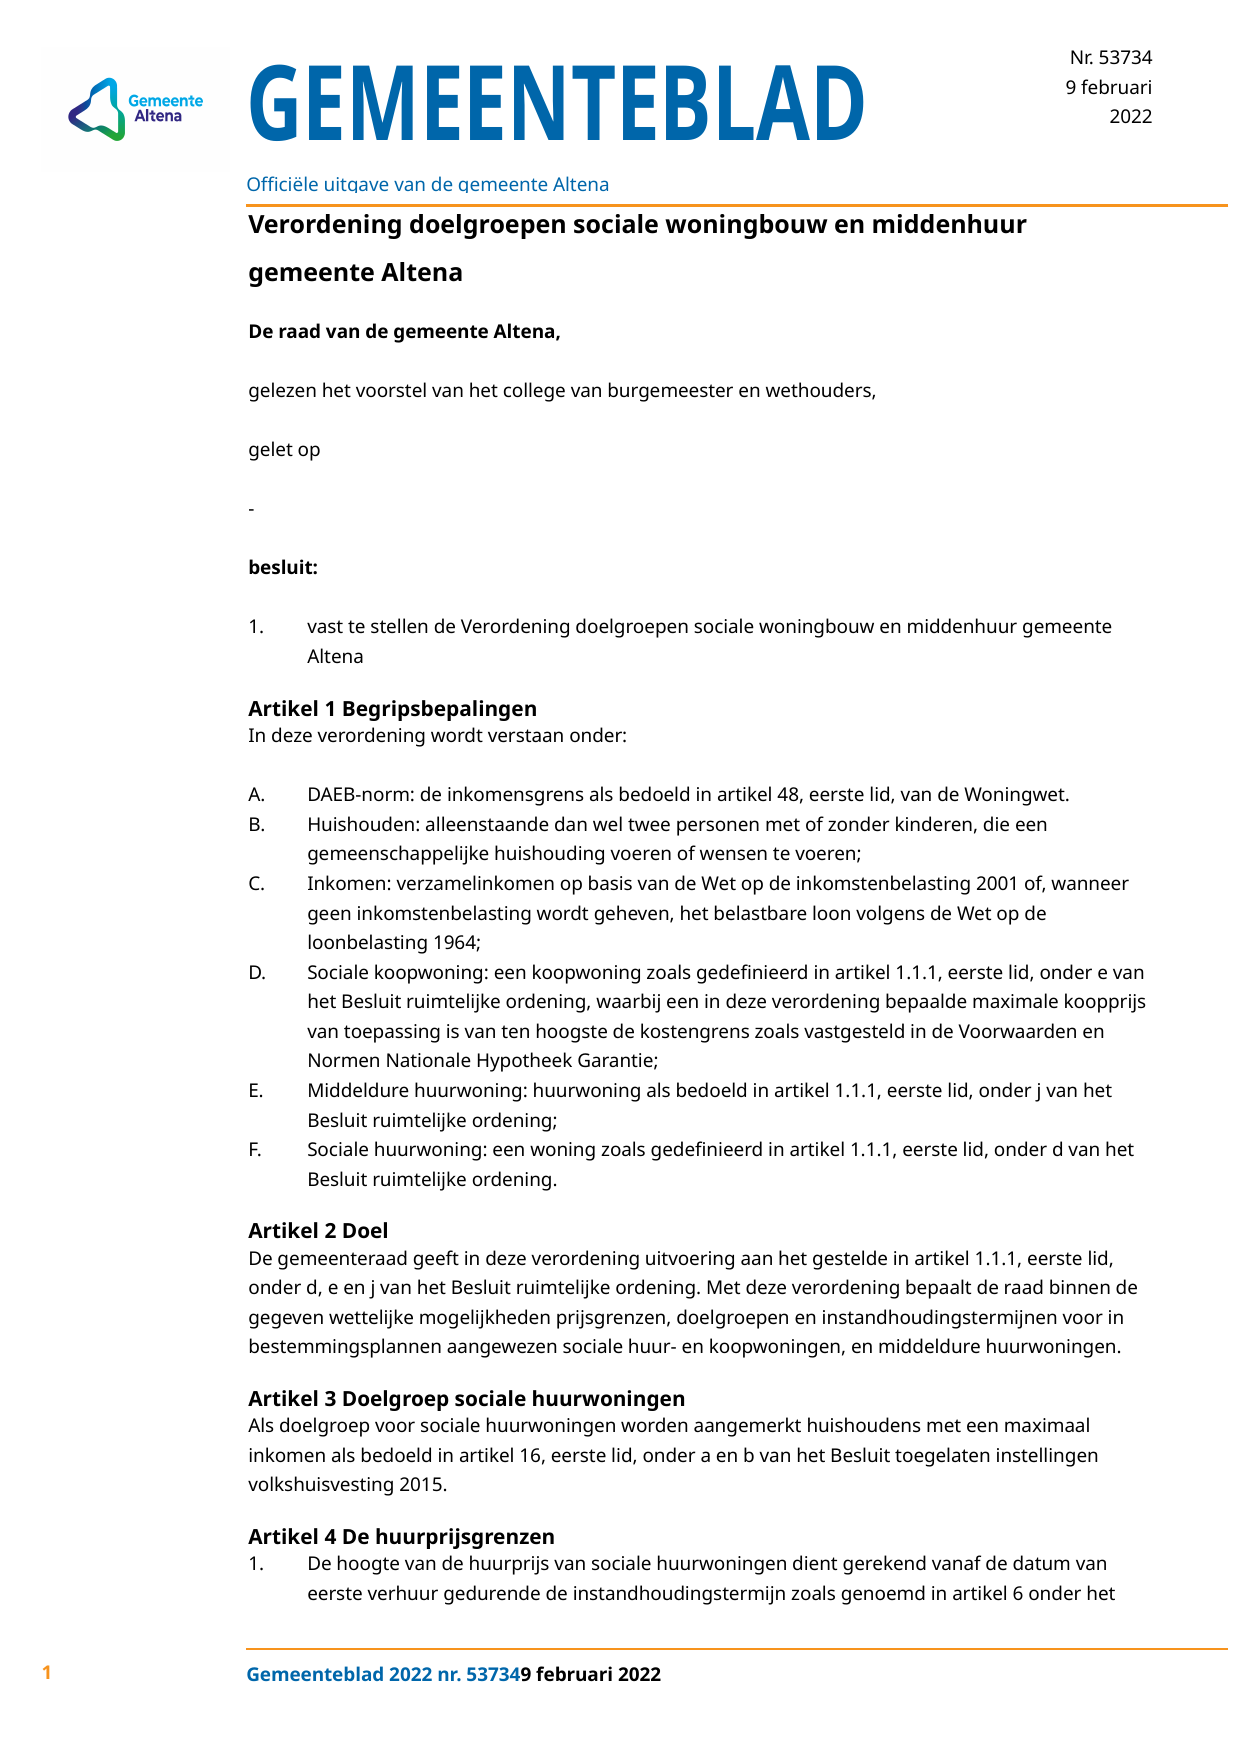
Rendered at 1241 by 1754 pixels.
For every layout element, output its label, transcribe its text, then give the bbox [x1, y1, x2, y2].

list Sociale koopwoning: een koopwoning zoals gedefinieerd in artikel 1.1.1, eerste lid, onder e van het Besluit ruimtelijke ordening, waarbij een in deze verordening bepaalde maximale koopprijs van toepassing is van ten hoogste de kostengrens zoals vastgesteld in de Voorwaarden en Normen Nationale Hypotheek Garantie; [248, 959, 1152, 1073]
list Sociale huurwoning: een woning zoals gedefinieerd in artikel 1.1.1, eerste lid, onder d van het Besluit ruimtelijke ordening. [248, 1136, 1152, 1192]
text Artikel 2 Doel [248, 1216, 1152, 1245]
text Artikel 3 Doelgroep sociale huurwoningen [248, 1384, 1152, 1412]
text - [248, 495, 1152, 521]
list vast te stellen de Verordening doelgroepen sociale woningbouw en middenhuur gemeente Altena [248, 614, 1152, 669]
text In deze verordening wordt verstaan onder: [248, 722, 1152, 748]
text De gemeenteraad geeft in deze verordening uitvoering aan het gestelde in artikel 1.1.1, eerste lid, onder d, e en j van het Besluit ruimtelijke ordening. Met deze verordening bepaalt de raad binnen de gegeven wettelijke mogelijkheden prijsgrenzen, doelgroepen en instandhoudingstermijnen voor in bestemmingsplannen aangewezen sociale huur- en koopwoningen, en middeldure huurwoningen. [248, 1245, 1152, 1359]
text gelezen het voorstel van het college van burgemeester en wethouders, [248, 377, 1152, 403]
text Artikel 1 Begripsbepalingen [248, 694, 1152, 722]
text besluit: [248, 554, 1152, 580]
text De raad van de gemeente Altena, [248, 318, 1152, 344]
list Huishouden: alleenstaande dan wel twee personen met of zonder kinderen, die een gemeenschappelijke huishouding voeren of wensen te voeren; [248, 811, 1152, 866]
list De hoogte van de huurprijs van sociale huurwoningen dient gerekend vanaf de datum van eerste verhuur gedurende de instandhoudingstermijn zoals genoemd in artikel 6 onder het [248, 1550, 1152, 1606]
list Inkomen: verzamelinkomen op basis van de Wet op de inkomstenbelasting 2001 of, wanneer geen inkomstenbelasting wordt geheven, het belastbare loon volgens de Wet op de loonbelasting 1964; [248, 870, 1152, 955]
picture [41, 47, 231, 172]
text Verordening doelgroepen sociale woningbouw en middenhuur gemeente Altena [248, 207, 1152, 288]
list DAEB-norm: de inkomensgrens als bedoeld in artikel 48, eerste lid, van de Woningwet. [248, 781, 1152, 807]
text Artikel 4 De huurprijsgrenzen [248, 1522, 1152, 1550]
text Als doelgroep voor sociale huurwoningen worden aangemerkt huishoudens met een maximaal inkomen als bedoeld in artikel 16, eerste lid, onder a en b van het Besluit toegelaten instellingen volkshuisvesting 2015. [248, 1412, 1152, 1497]
list Middeldure huurwoning: huurwoning als bedoeld in artikel 1.1.1, eerste lid, onder j van het Besluit ruimtelijke ordening; [248, 1077, 1152, 1132]
text gelet op [248, 436, 1152, 462]
